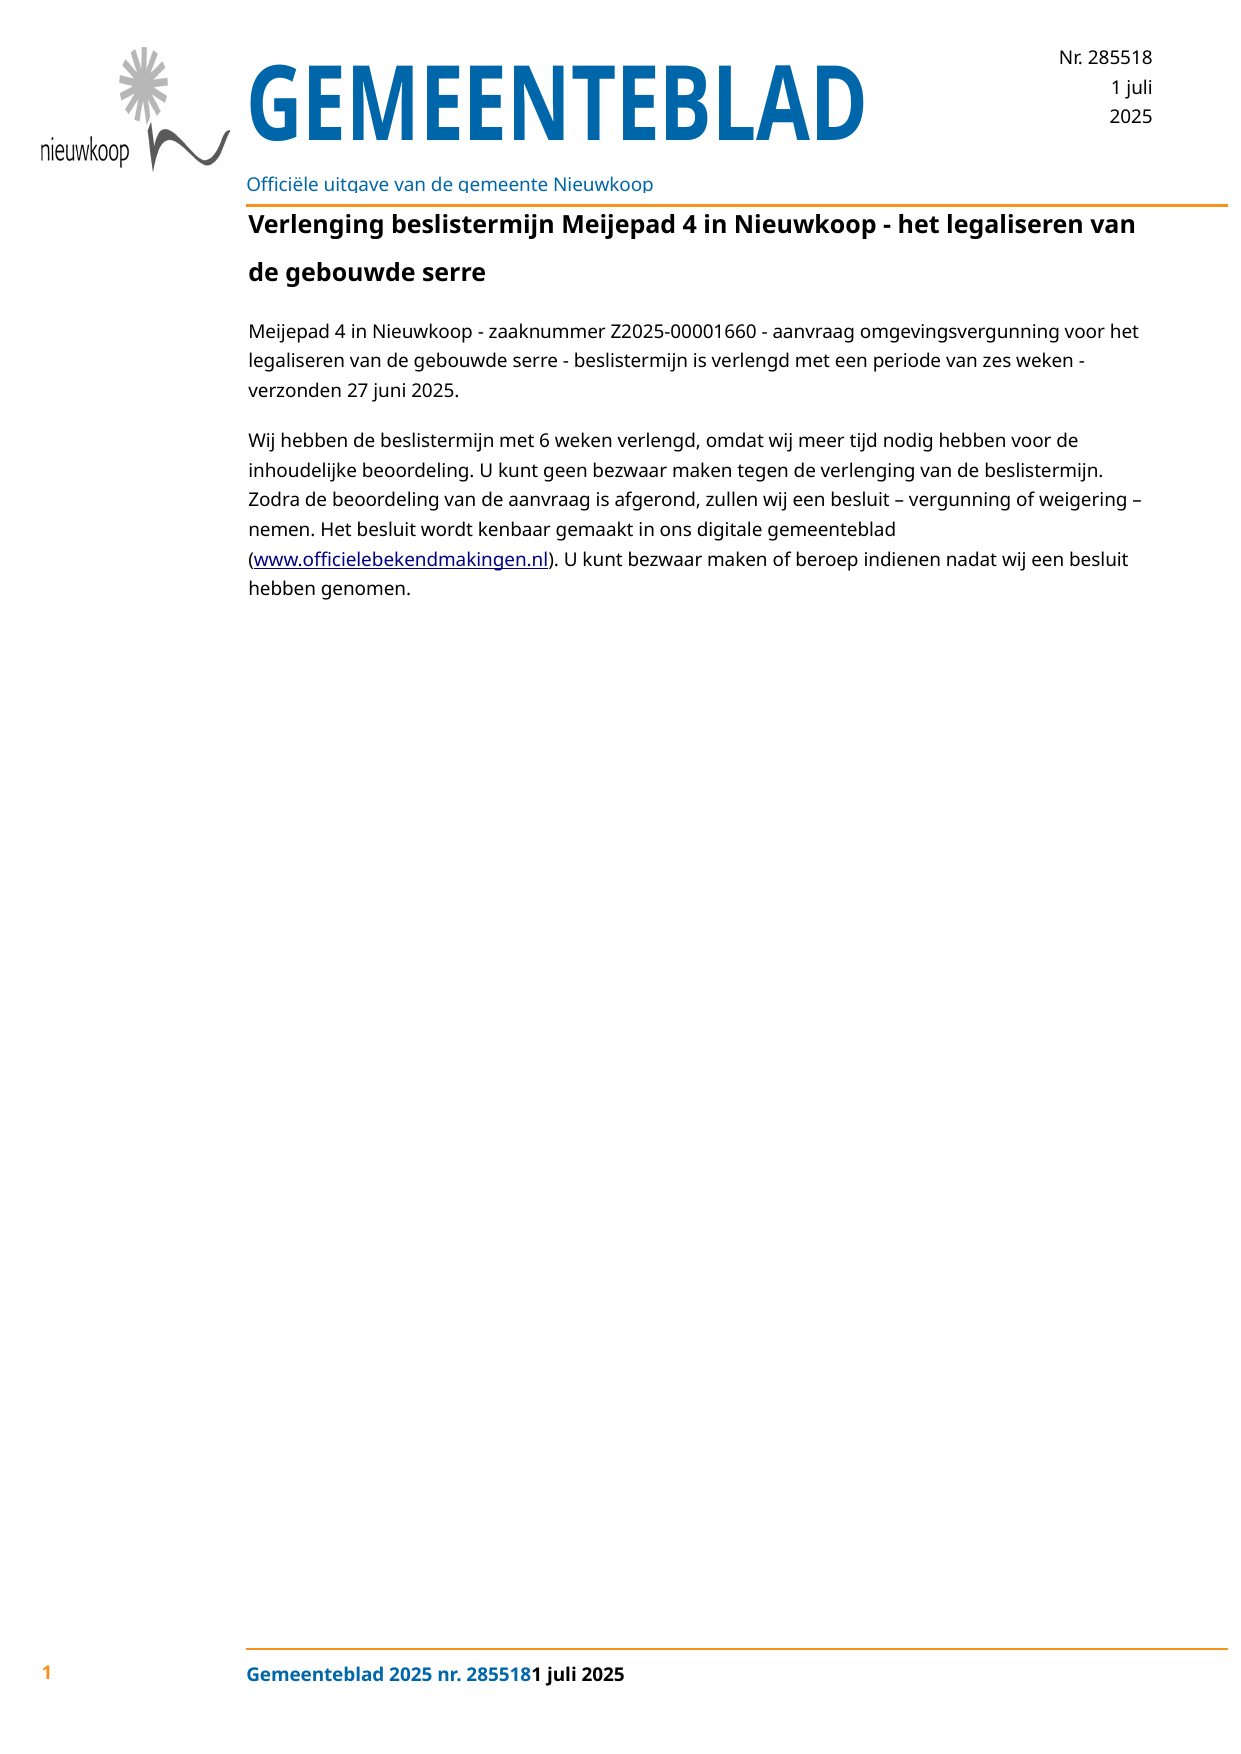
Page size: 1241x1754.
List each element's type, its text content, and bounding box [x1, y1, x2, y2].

picture [41, 47, 231, 172]
text Meijepad 4 in Nieuwkoop - zaaknummer Z2025-00001660 - aanvraag omgevingsvergunning voor het legaliseren van de gebouwde serre - beslistermijn is verlengd met een periode van zes weken - verzonden 27 juni 2025. [248, 318, 1152, 403]
text Wij hebben de beslistermijn met 6 weken verlengd, omdat wij meer tijd nodig hebben voor de inhoudelijke beoordeling. U kunt geen bezwaar maken tegen de verlenging van de beslistermijn. Zodra de beoordeling van de aanvraag is afgerond, zullen wij een besluit – vergunning of weigering – nemen. Het besluit wordt kenbaar gemaakt in ons digitale gemeenteblad (www.officielebekendmakingen.nl). U kunt bezwaar maken of beroep indienen nadat wij een besluit hebben genomen. [248, 427, 1152, 601]
text Verlenging beslistermijn Meijepad 4 in Nieuwkoop - het legaliseren van de gebouwde serre [248, 207, 1152, 288]
